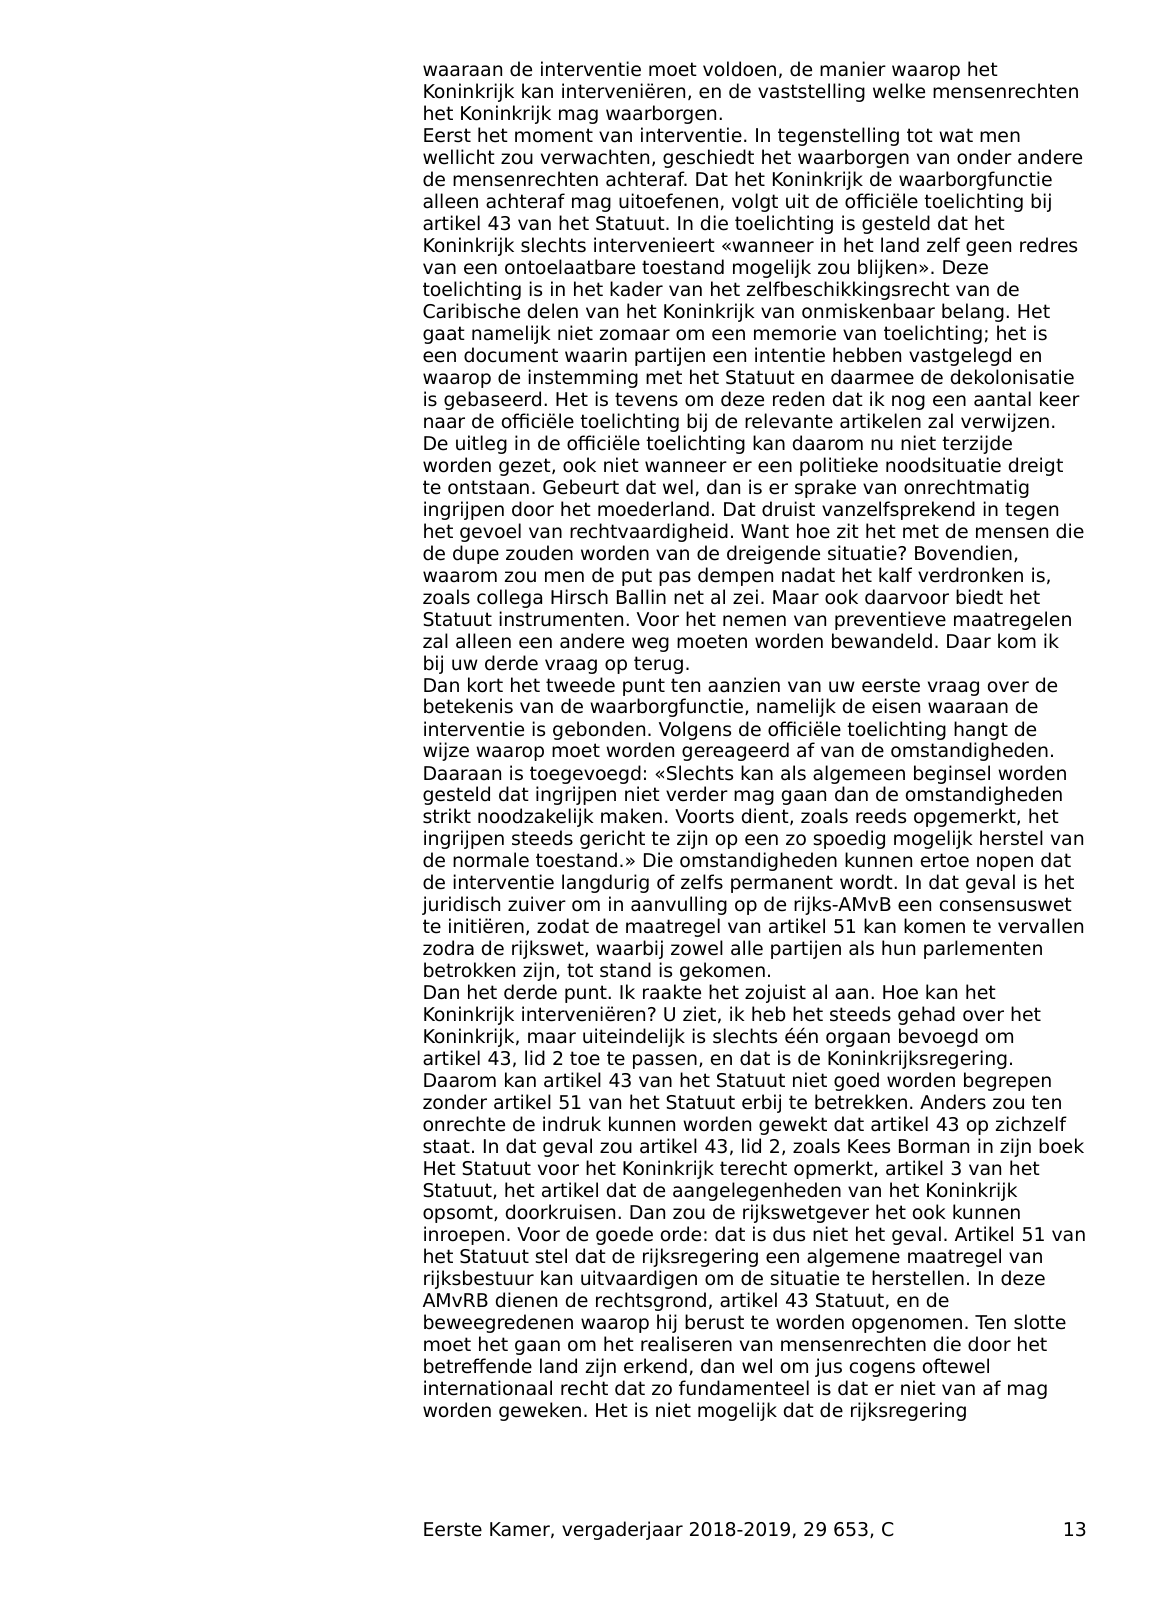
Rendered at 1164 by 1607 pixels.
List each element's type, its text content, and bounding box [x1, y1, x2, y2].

text waaraan de interventie moet voldoen, de manier waarop het Koninkrijk kan interveniëren, en de vaststelling welke mensenrechten het Koninkrijk mag waarborgen. [422, 59, 1087, 125]
text Dan kort het tweede punt ten aanzien van uw eerste vraag over de betekenis van de waarborgfunctie, namelijk de eisen waaraan de interventie is gebonden. Volgens de officiële toelichting hangt de wijze waarop moet worden gereageerd af van de omstandigheden. Daaraan is toegevoegd: «Slechts kan als algemeen beginsel worden gesteld dat ingrijpen niet verder mag gaan dan de omstandigheden strikt noodzakelijk maken. Voorts dient, zoals reeds opgemerkt, het ingrijpen steeds gericht te zijn op een zo spoedig mogelijk herstel van de normale toestand.» Die omstandigheden kunnen ertoe nopen dat de interventie langdurig of zelfs permanent wordt. In dat geval is het juridisch zuiver om in aanvulling op de rijks-AMvB een consensuswet te initiëren, zodat de maatregel van artikel 51 kan komen te vervallen zodra de rijkswet, waarbij zowel alle partijen als hun parlementen betrokken zijn, tot stand is gekomen. [422, 674, 1087, 982]
text Eerst het moment van interventie. In tegenstelling tot wat men wellicht zou verwachten, geschiedt het waarborgen van onder andere de mensenrechten achteraf. Dat het Koninkrijk de waarborgfunctie alleen achteraf mag uitoefenen, volgt uit de officiële toelichting bij artikel 43 van het Statuut. In die toelichting is gesteld dat het Koninkrijk slechts intervenieert «wanneer in het land zelf geen redres van een ontoelaatbare toestand mogelijk zou blijken». Deze toelichting is in het kader van het zelfbeschikkingsrecht van de Caribische delen van het Koninkrijk van onmiskenbaar belang. Het gaat namelijk niet zomaar om een memorie van toelichting; het is een document waarin partijen een intentie hebben vastgelegd en waarop de instemming met het Statuut en daarmee de dekolonisatie is gebaseerd. Het is tevens om deze reden dat ik nog een aantal keer naar de officiële toelichting bij de relevante artikelen zal verwijzen. De uitleg in de officiële toelichting kan daarom nu niet terzijde worden gezet, ook niet wanneer er een politieke noodsituatie dreigt te ontstaan. Gebeurt dat wel, dan is er sprake van onrechtmatig ingrijpen door het moederland. Dat druist vanzelfsprekend in tegen het gevoel van rechtvaardigheid. Want hoe zit het met de mensen die de dupe zouden worden van de dreigende situatie? Bovendien, waarom zou men de put pas dempen nadat het kalf verdronken is, zoals collega Hirsch Ballin net al zei. Maar ook daarvoor biedt het Statuut instrumenten. Voor het nemen van preventieve maatregelen zal alleen een andere weg moeten worden bewandeld. Daar kom ik bij uw derde vraag op terug. [422, 125, 1087, 674]
text Dan het derde punt. Ik raakte het zojuist al aan. Hoe kan het Koninkrijk interveniëren? U ziet, ik heb het steeds gehad over het Koninkrijk, maar uiteindelijk is slechts één orgaan bevoegd om artikel 43, lid 2 toe te passen, en dat is de Koninkrijksregering. Daarom kan artikel 43 van het Statuut niet goed worden begrepen zonder artikel 51 van het Statuut erbij te betrekken. Anders zou ten onrechte de indruk kunnen worden gewekt dat artikel 43 op zichzelf staat. In dat geval zou artikel 43, lid 2, zoals Kees Borman in zijn boek Het Statuut voor het Koninkrijk terecht opmerkt, artikel 3 van het Statuut, het artikel dat de aangelegenheden van het Koninkrijk opsomt, doorkruisen. Dan zou de rijkswetgever het ook kunnen inroepen. Voor de goede orde: dat is dus niet het geval. Artikel 51 van het Statuut stel dat de rijksregering een algemene maatregel van rijksbestuur kan uitvaardigen om de situatie te herstellen. In deze AMvRB dienen de rechtsgrond, artikel 43 Statuut, en de beweegredenen waarop hij berust te worden opgenomen. Ten slotte moet het gaan om het realiseren van mensenrechten die door het betreffende land zijn erkend, dan wel om jus cogens oftewel internationaal recht dat zo fundamenteel is dat er niet van af mag worden geweken. Het is niet mogelijk dat de rijksregering [422, 982, 1087, 1422]
